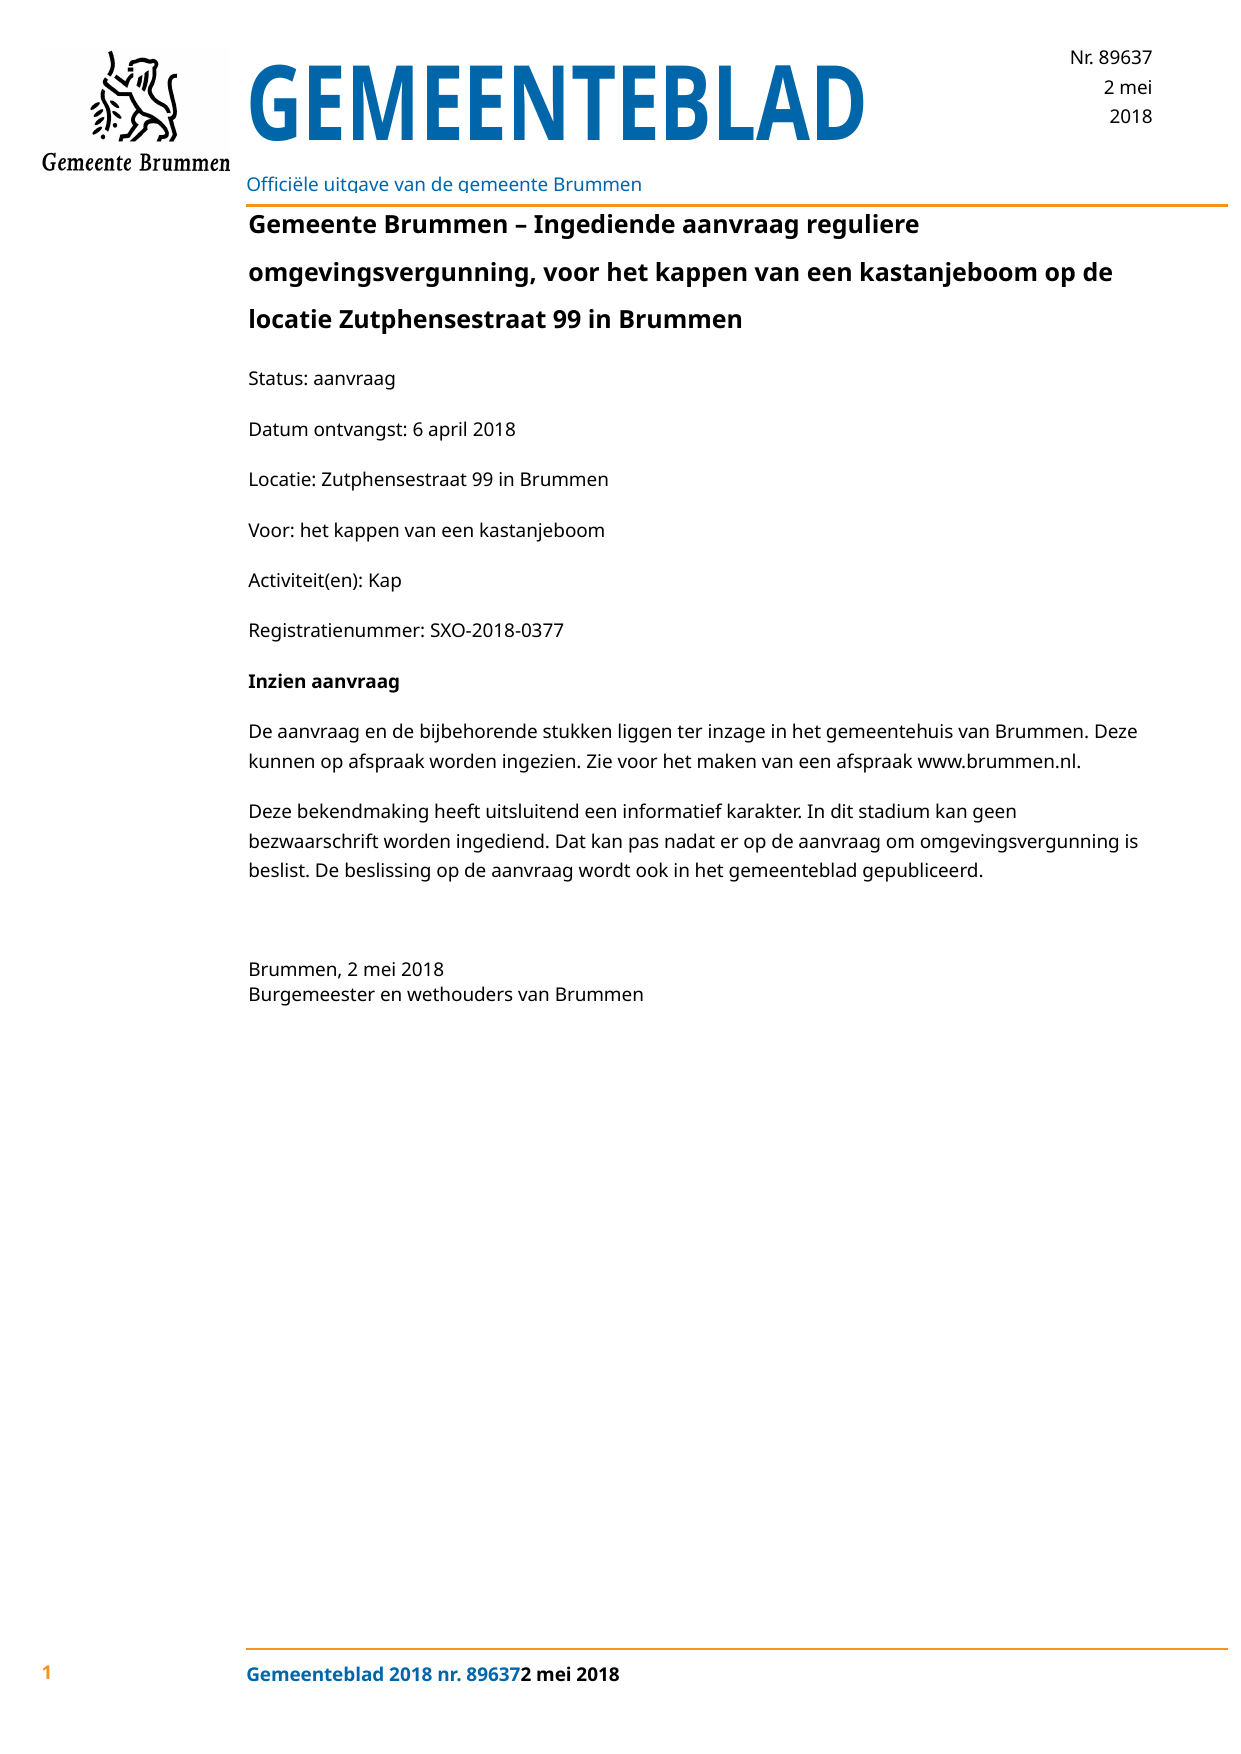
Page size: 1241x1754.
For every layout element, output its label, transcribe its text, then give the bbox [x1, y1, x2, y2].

text Deze bekendmaking heeft uitsluitend een informatief karakter. In dit stadium kan geen bezwaarschrift worden ingediend. Dat kan pas nadat er op de aanvraag om omgevingsvergunning is beslist. De beslissing op de aanvraag wordt ook in het gemeenteblad gepubliceerd. [248, 798, 1152, 883]
text Voor: het kappen van een kastanjeboom [248, 517, 1152, 542]
text Inzien aanvraag [248, 668, 1152, 694]
text Registratienummer: SXO-2018-0377 [248, 618, 1152, 643]
text Datum ontvangst: 6 april 2018 [248, 416, 1152, 442]
text Gemeente Brummen – Ingediende aanvraag reguliere omgevingsvergunning, voor het kappen van een kastanjeboom op de locatie Zutphensestraat 99 in Brummen [248, 207, 1152, 336]
text Brummen, 2 mei 2018 [248, 956, 1152, 982]
text Locatie: Zutphensestraat 99 in Brummen [248, 466, 1152, 492]
text De aanvraag en de bijbehorende stukken liggen ter inzage in het gemeentehuis van Brummen. Deze kunnen op afspraak worden ingezien. Zie voor het maken van een afspraak www.brummen.nl. [248, 718, 1152, 774]
text Status: aanvraag [248, 366, 1152, 391]
text Activiteit(en): Kap [248, 567, 1152, 593]
text Burgemeester en wethouders van Brummen [248, 982, 1152, 1007]
picture [41, 47, 231, 172]
